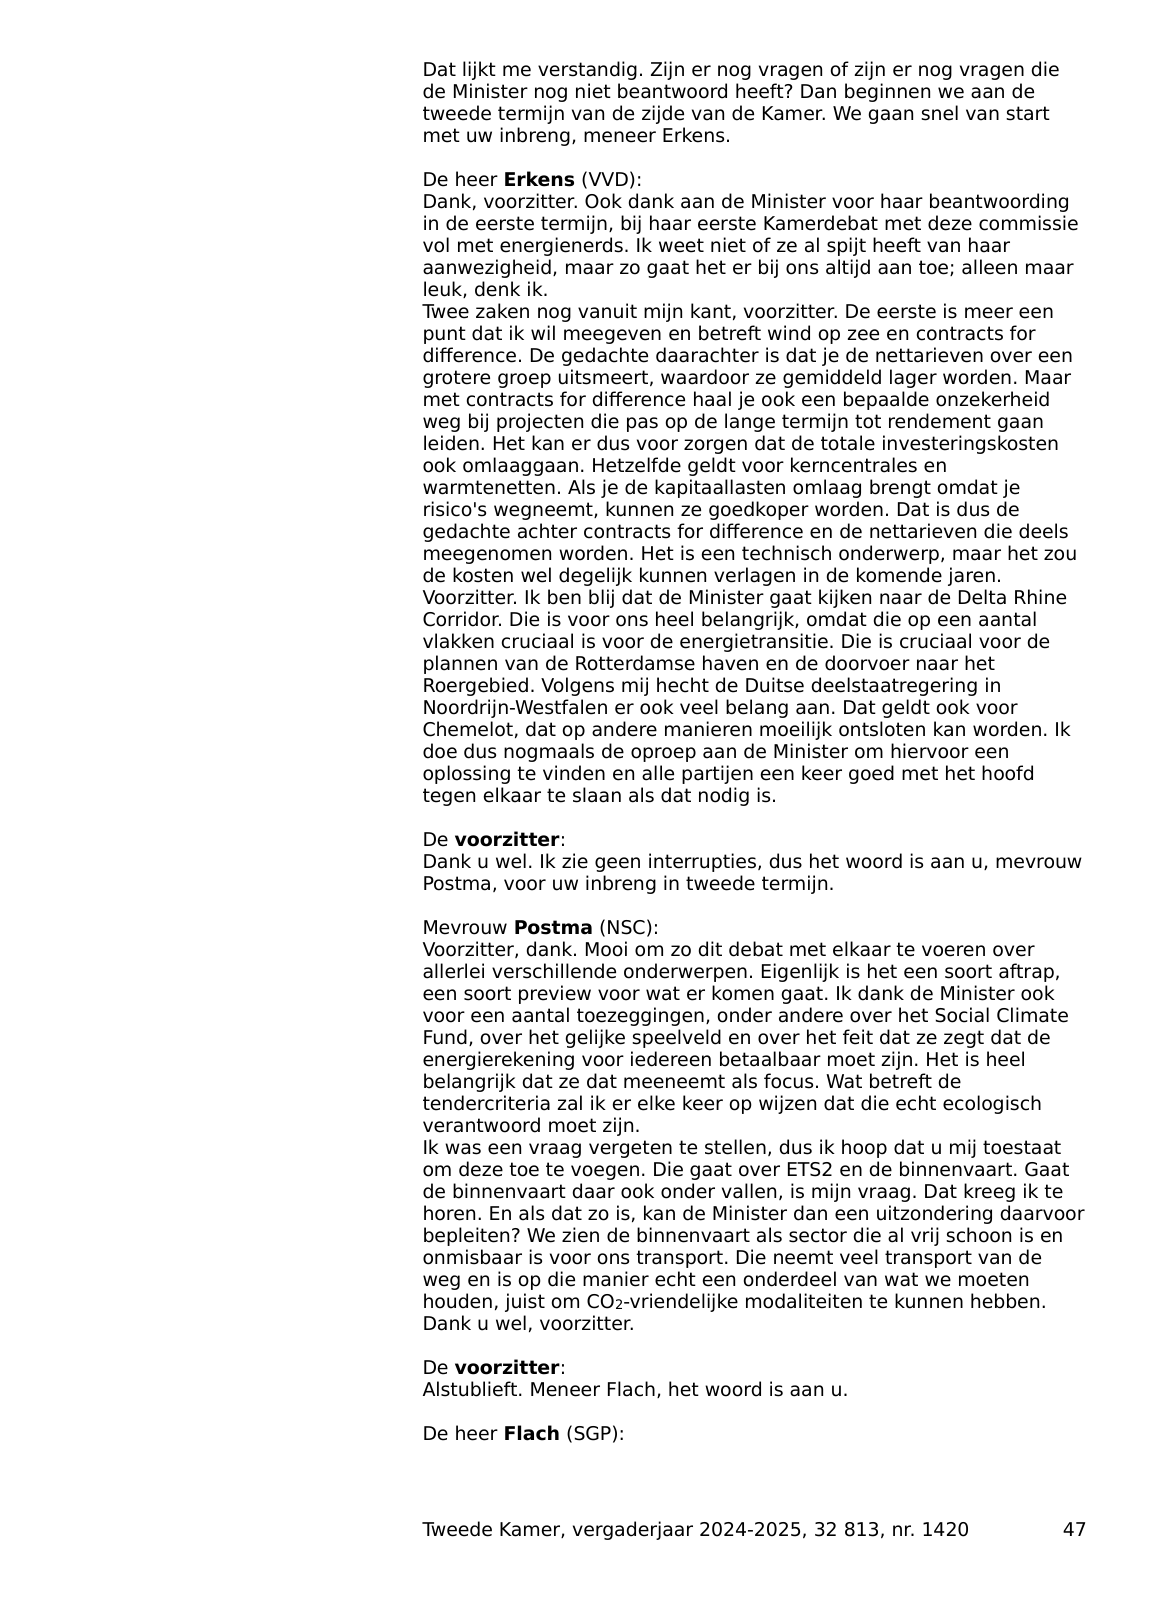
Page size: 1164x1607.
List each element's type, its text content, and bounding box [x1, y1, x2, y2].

text Ik was een vraag vergeten te stellen, dus ik hoop dat u mij toestaat om deze toe te voegen. Die gaat over ETS2 en de binnenvaart. Gaat de binnenvaart daar ook onder vallen, is mijn vraag. Dat kreeg ik te horen. En als dat zo is, kan de Minister dan een uitzondering daarvoor bepleiten? We zien de binnenvaart als sector die al vrij schoon is en onmisbaar is voor ons transport. Die neemt veel transport van de weg en is op die manier echt een onderdeel van wat we moeten houden, juist om CO2-vriendelijke modaliteiten te kunnen hebben. [422, 1137, 1087, 1312]
text Mevrouw Postma (NSC): [422, 917, 1087, 939]
text Dank u wel. Ik zie geen interrupties, dus het woord is aan u, mevrouw Postma, voor uw inbreng in tweede termijn. [422, 851, 1087, 895]
text Voorzitter. Ik ben blij dat de Minister gaat kijken naar de Delta Rhine Corridor. Die is voor ons heel belangrijk, omdat die op een aantal vlakken cruciaal is voor de energietransitie. Die is cruciaal voor de plannen van de Rotterdamse haven en de doorvoer naar het Roergebied. Volgens mij hecht de Duitse deelstaatregering in Noordrijn-Westfalen er ook veel belang aan. Dat geldt ook voor Chemelot, dat op andere manieren moeilijk ontsloten kan worden. Ik doe dus nogmaals de oproep aan de Minister om hiervoor een oplossing te vinden en alle partijen een keer goed met het hoofd tegen elkaar te slaan als dat nodig is. [422, 587, 1087, 807]
text De voorzitter: [422, 829, 1087, 851]
text De heer Flach (SGP): [422, 1423, 1087, 1445]
text Dat lijkt me verstandig. Zijn er nog vragen of zijn er nog vragen die de Minister nog niet beantwoord heeft? Dan beginnen we aan de tweede termijn van de zijde van de Kamer. We gaan snel van start met uw inbreng, meneer Erkens. [422, 59, 1087, 147]
text De heer Erkens (VVD): [422, 169, 1087, 191]
text Dank u wel, voorzitter. [422, 1312, 1087, 1334]
text Voorzitter, dank. Mooi om zo dit debat met elkaar te voeren over allerlei verschillende onderwerpen. Eigenlijk is het een soort aftrap, een soort preview voor wat er komen gaat. Ik dank de Minister ook voor een aantal toezeggingen, onder andere over het Social Climate Fund, over het gelijke speelveld en over het feit dat ze zegt dat de energierekening voor iedereen betaalbaar moet zijn. Het is heel belangrijk dat ze dat meeneemt als focus. Wat betreft de tendercriteria zal ik er elke keer op wijzen dat die echt ecologisch verantwoord moet zijn. [422, 939, 1087, 1137]
text De voorzitter: [422, 1357, 1087, 1379]
text Twee zaken nog vanuit mijn kant, voorzitter. De eerste is meer een punt dat ik wil meegeven en betreft wind op zee en contracts for difference. De gedachte daarachter is dat je de nettarieven over een grotere groep uitsmeert, waardoor ze gemiddeld lager worden. Maar met contracts for difference haal je ook een bepaalde onzekerheid weg bij projecten die pas op de lange termijn tot rendement gaan leiden. Het kan er dus voor zorgen dat de totale investeringskosten ook omlaaggaan. Hetzelfde geldt voor kerncentrales en warmtenetten. Als je de kapitaallasten omlaag brengt omdat je risico's wegneemt, kunnen ze goedkoper worden. Dat is dus de gedachte achter contracts for difference en de nettarieven die deels meegenomen worden. Het is een technisch onderwerp, maar het zou de kosten wel degelijk kunnen verlagen in de komende jaren. [422, 301, 1087, 587]
text Dank, voorzitter. Ook dank aan de Minister voor haar beantwoording in de eerste termijn, bij haar eerste Kamerdebat met deze commissie vol met energienerds. Ik weet niet of ze al spijt heeft van haar aanwezigheid, maar zo gaat het er bij ons altijd aan toe; alleen maar leuk, denk ik. [422, 191, 1087, 301]
text Alstublieft. Meneer Flach, het woord is aan u. [422, 1379, 1087, 1401]
